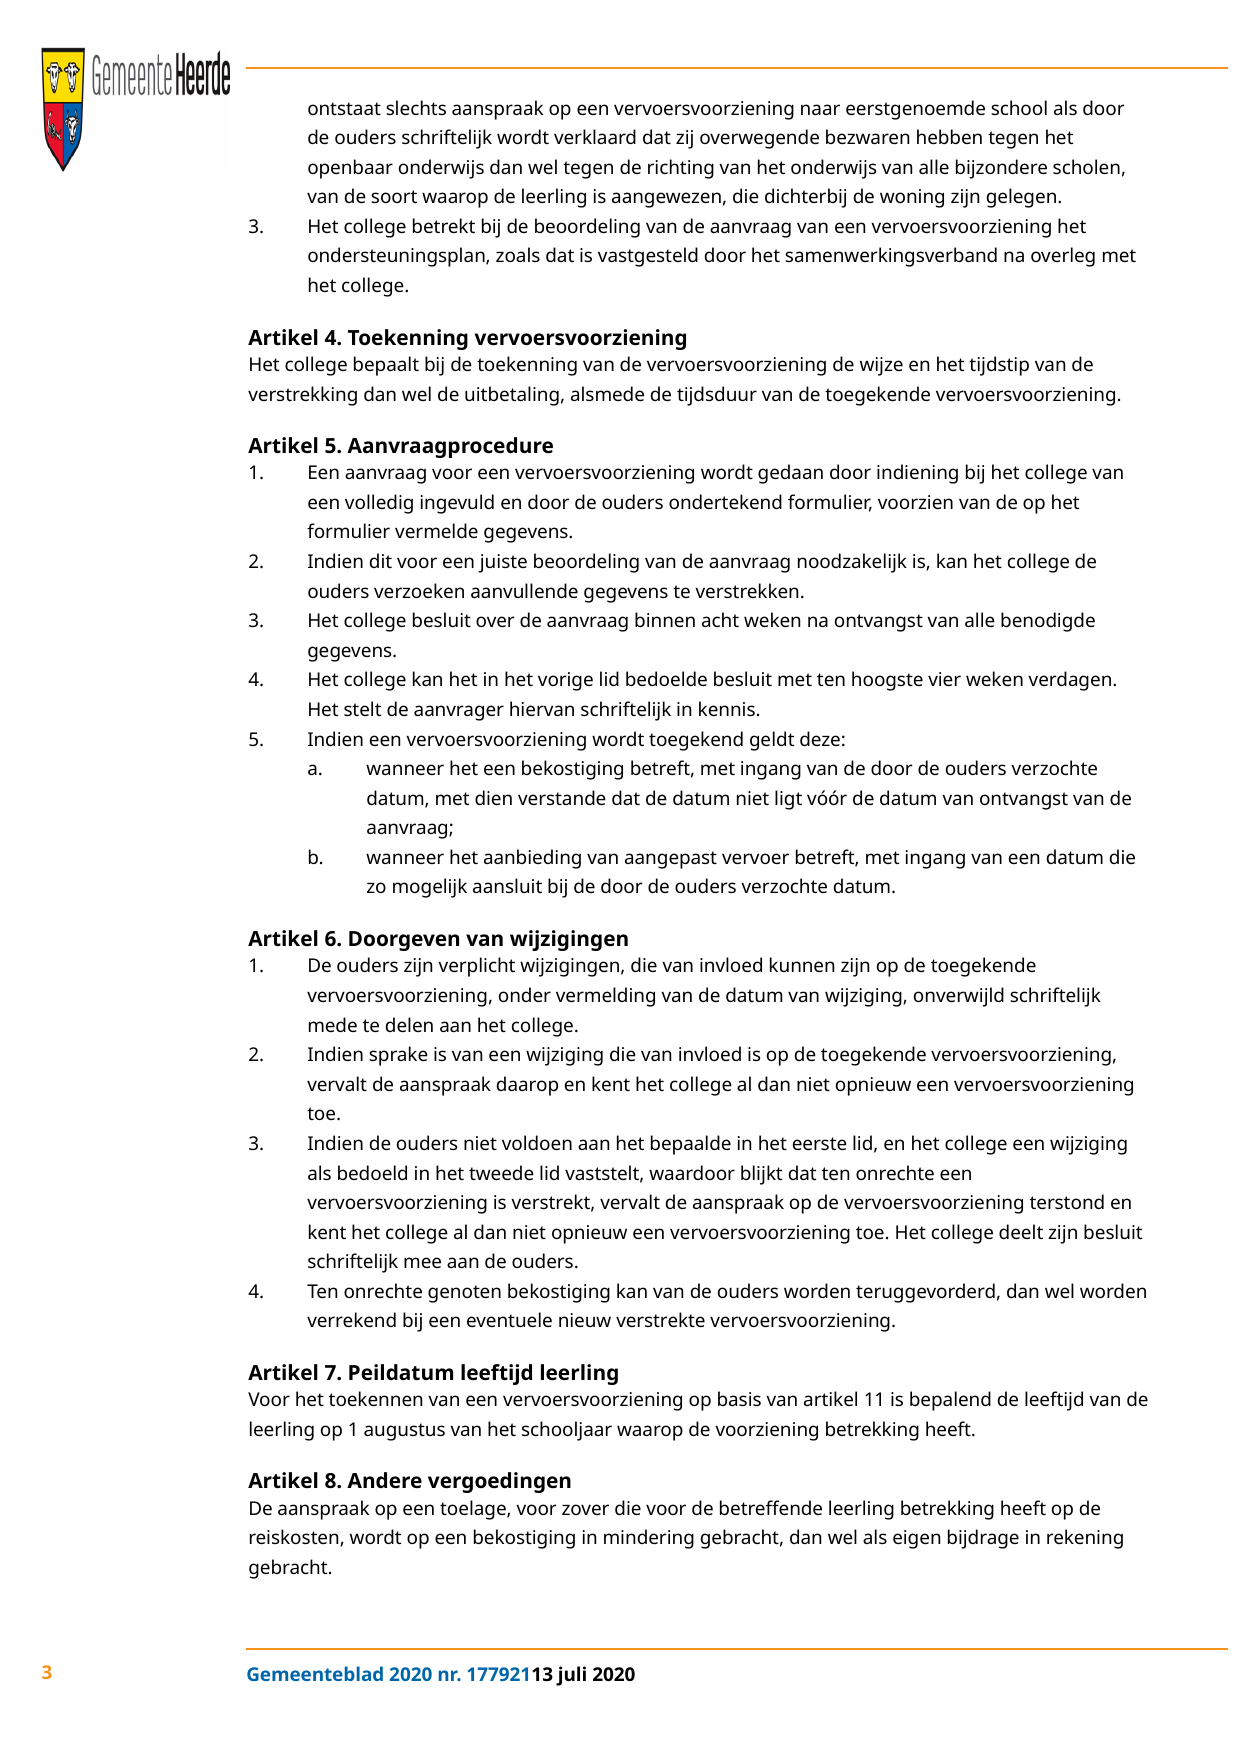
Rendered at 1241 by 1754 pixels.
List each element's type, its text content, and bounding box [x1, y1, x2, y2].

list Indien sprake is van een wijziging die van invloed is op de toegekende vervoersvoorziening, vervalt de aanspraak daarop en kent het college al dan niet opnieuw een vervoersvoorziening toe. [248, 1041, 1152, 1126]
list wanneer het een bekostiging betreft, met ingang van de door de ouders verzochte datum, met dien verstande dat de datum niet ligt vóór de datum van ontvangst van de aanvraag; [307, 755, 1152, 840]
list Ten onrechte genoten bekostiging kan van de ouders worden teruggevorderd, dan wel worden verrekend bij een eventuele nieuw verstrekte vervoersvoorziening. [248, 1278, 1152, 1333]
text Artikel 8. Andere vergoedingen [248, 1466, 1152, 1495]
list Indien een vervoersvoorziening wordt toegekend geldt deze: [248, 726, 1152, 752]
text Artikel 4. Toekenning vervoersvoorziening [248, 323, 1152, 351]
text De aanspraak op een toelage, voor zover die voor de betreffende leerling betrekking heeft op de reiskosten, wordt op een bekostiging in mindering gebracht, dan wel als eigen bijdrage in rekening gebracht. [248, 1495, 1152, 1580]
list wanneer het aanbieding van aangepast vervoer betreft, met ingang van een datum die zo mogelijk aansluit bij de door de ouders verzochte datum. [307, 844, 1152, 899]
list De ouders zijn verplicht wijzigingen, die van invloed kunnen zijn op de toegekende vervoersvoorziening, onder vermelding van de datum van wijziging, onverwijld schriftelijk mede te delen aan het college. [248, 953, 1152, 1037]
text Voor het toekennen van een vervoersvoorziening op basis van artikel 11 is bepalend de leeftijd van de leerling op 1 augustus van het schooljaar waarop de voorziening betrekking heeft. [248, 1386, 1152, 1442]
text Artikel 6. Doorgeven van wijzigingen [248, 924, 1152, 953]
list Indien de ouders niet voldoen aan het bepaalde in het eerste lid, en het college een wijziging als bedoeld in het tweede lid vaststelt, waardoor blijkt dat ten onrechte een vervoersvoorziening is verstrekt, vervalt de aanspraak op de vervoersvoorziening terstond en kent het college al dan niet opnieuw een vervoersvoorziening toe. Het college deelt zijn besluit schriftelijk mee aan de ouders. [248, 1130, 1152, 1274]
list Een aanvraag voor een vervoersvoorziening wordt gedaan door indiening bij het college van een volledig ingevuld en door de ouders ondertekend formulier, voorzien van de op het formulier vermelde gegevens. [248, 459, 1152, 544]
list ontstaat slechts aanspraak op een vervoersvoorziening naar eerstgenoemde school als door de ouders schriftelijk wordt verklaard dat zij overwegende bezwaren hebben tegen het openbaar onderwijs dan wel tegen de richting van het onderwijs van alle bijzondere scholen, van de soort waarop de leerling is aangewezen, die dichterbij de woning zijn gelegen. [248, 95, 1152, 209]
list Het college betrekt bij de beoordeling van de aanvraag van een vervoersvoorziening het ondersteuningsplan, zoals dat is vastgesteld door het samenwerkingsverband na overleg met het college. [248, 213, 1152, 298]
text Artikel 7. Peildatum leeftijd leerling [248, 1358, 1152, 1386]
text Het college bepaalt bij de toekenning van de vervoersvoorziening de wijze en het tijdstip van de verstrekking dan wel de uitbetaling, alsmede de tijdsduur van de toegekende vervoersvoorziening. [248, 351, 1152, 406]
text Artikel 5. Aanvraagprocedure [248, 431, 1152, 459]
list Indien dit voor een juiste beoordeling van de aanvraag noodzakelijk is, kan het college de ouders verzoeken aanvullende gegevens te verstrekken. [248, 548, 1152, 604]
picture [41, 47, 231, 172]
list Het college besluit over de aanvraag binnen acht weken na ontvangst van alle benodigde gegevens. [248, 607, 1152, 663]
list Het college kan het in het vorige lid bedoelde besluit met ten hoogste vier weken verdagen. Het stelt de aanvrager hiervan schriftelijk in kennis. [248, 667, 1152, 722]
